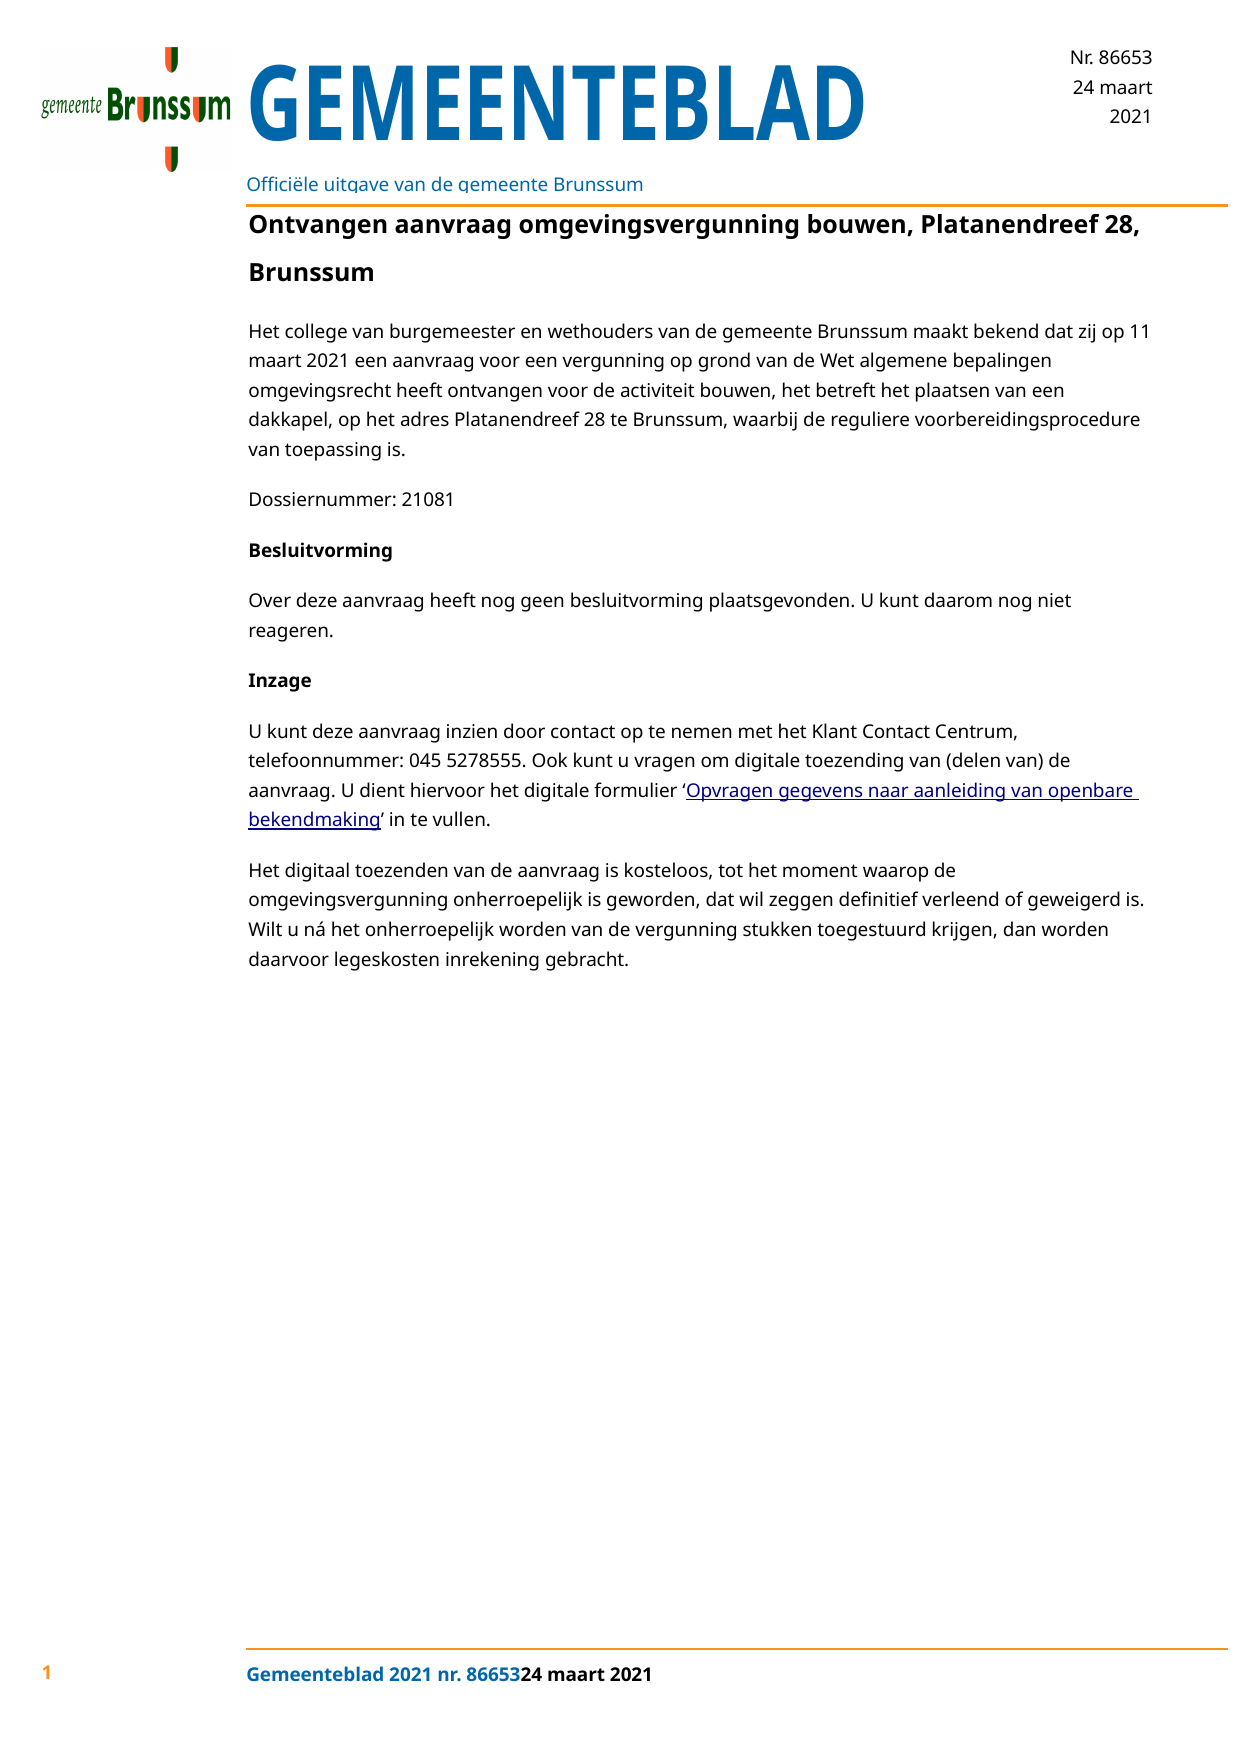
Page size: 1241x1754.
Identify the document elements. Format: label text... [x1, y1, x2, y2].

text Ontvangen aanvraag omgevingsvergunning bouwen, Platanendreef 28, Brunssum [248, 207, 1152, 288]
text Dossiernummer: 21081 [248, 487, 1152, 512]
text Het college van burgemeester en wethouders van de gemeente Brunssum maakt bekend dat zij op 11 maart 2021 een aanvraag voor een vergunning op grond van de Wet algemene bepalingen omgevingsrecht heeft ontvangen voor de activiteit bouwen, het betreft het plaatsen van een dakkapel, op het adres Platanendreef 28 te Brunssum, waarbij de reguliere voorbereidingsprocedure van toepassing is. [248, 318, 1152, 462]
text Over deze aanvraag heeft nog geen besluitvorming plaatsgevonden. U kunt daarom nog niet reageren. [248, 587, 1152, 643]
text Het digitaal toezenden van de aanvraag is kosteloos, tot het moment waarop de omgevingsvergunning onherroepelijk is geworden, dat wil zeggen definitief verleend of geweigerd is. Wilt u ná het onherroepelijk worden van de vergunning stukken toegestuurd krijgen, dan worden daarvoor legeskosten inrekening gebracht. [248, 857, 1152, 972]
text U kunt deze aanvraag inzien door contact op te nemen met het Klant Contact Centrum, telefoonnummer: 045 5278555. Ook kunt u vragen om digitale toezending van (delen van) de aanvraag. U dient hiervoor het digitale formulier ‘Opvragen gegevens naar aanleiding van openbare bekendmaking’ in te vullen. [248, 718, 1152, 832]
text Besluitvorming [248, 537, 1152, 563]
text Inzage [248, 667, 1152, 693]
picture [41, 47, 231, 172]
